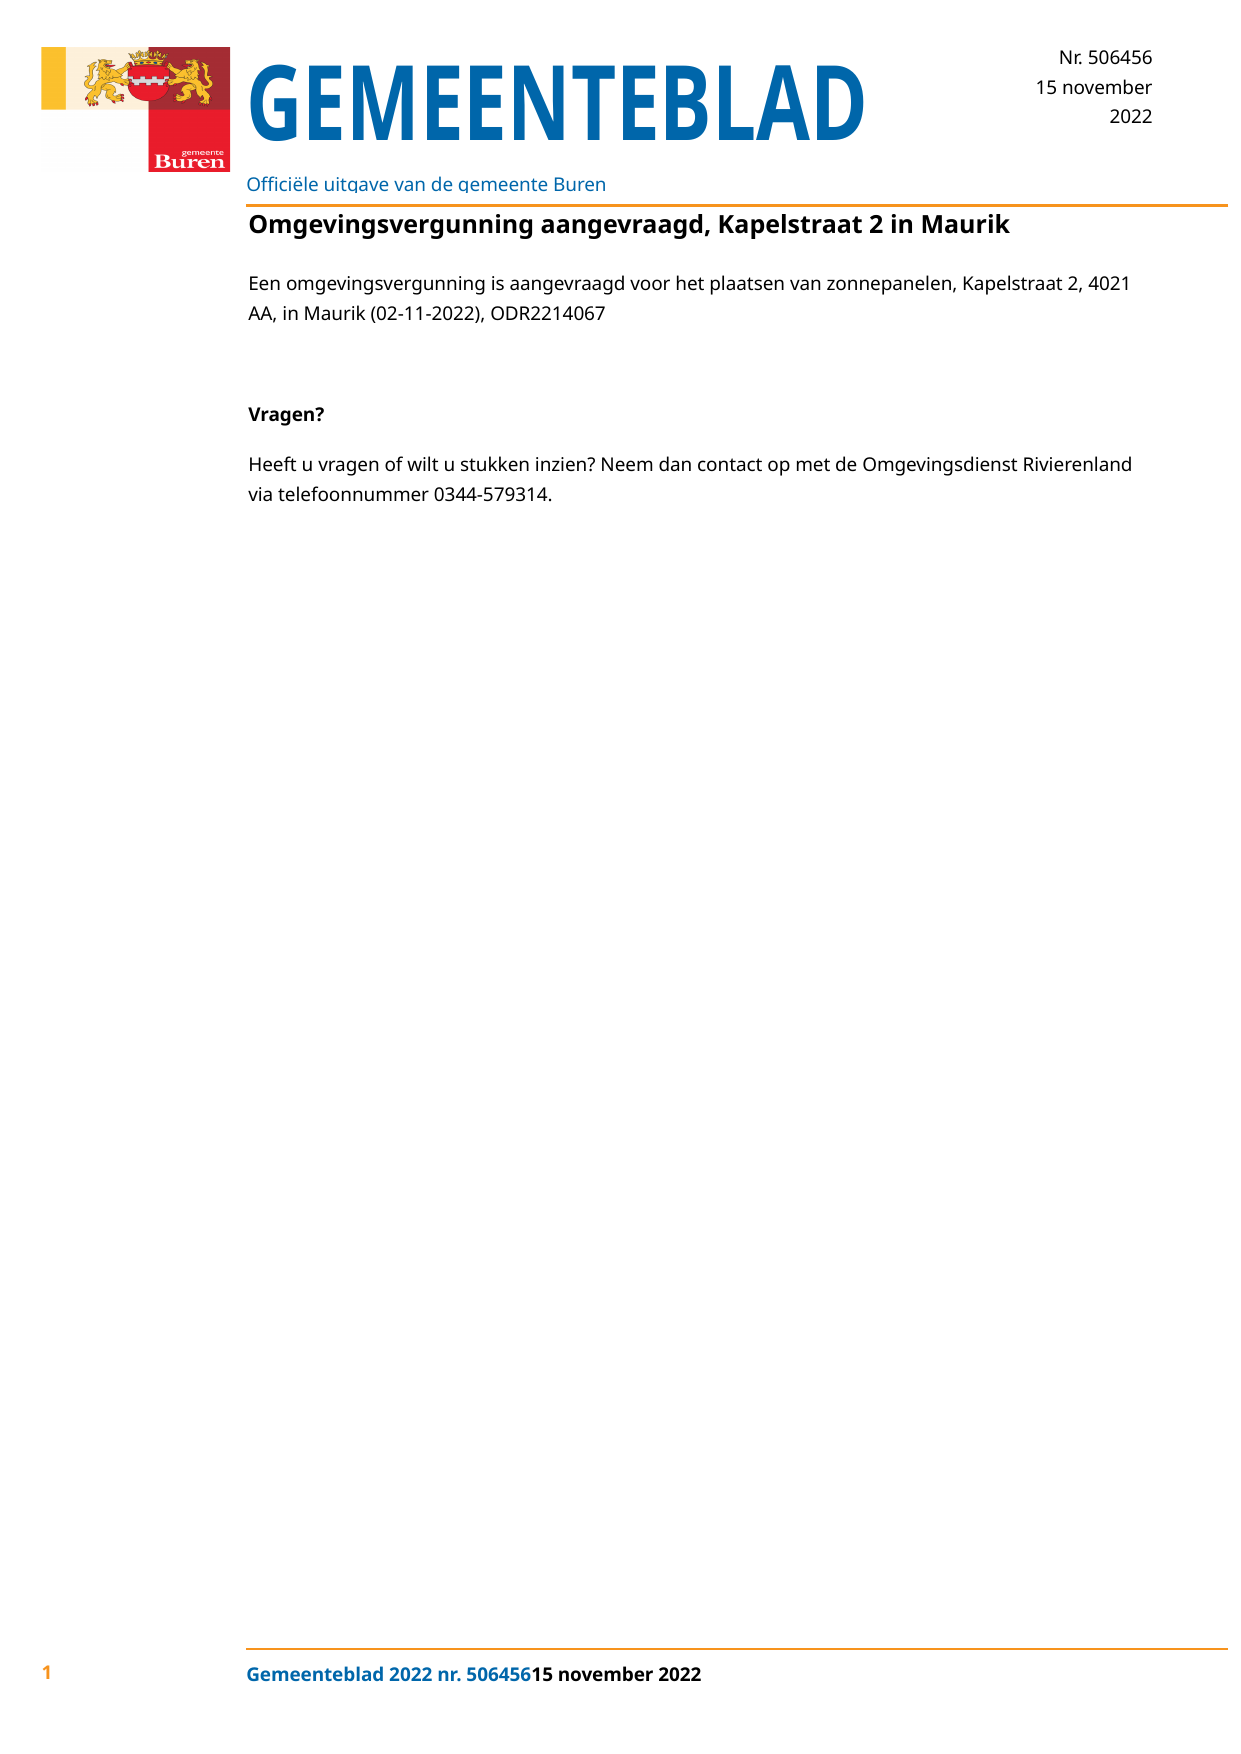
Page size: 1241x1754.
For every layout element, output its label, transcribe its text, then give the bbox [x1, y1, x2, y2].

text Heeft u vragen of wilt u stukken inzien? Neem dan contact op met de Omgevingsdienst Rivierenland via telefoonnummer 0344-579314. [248, 451, 1152, 506]
text Een omgevingsvergunning is aangevraagd voor het plaatsen van zonnepanelen, Kapelstraat 2, 4021 AA, in Maurik (02-11-2022), ODR2214067 [248, 270, 1152, 326]
picture [41, 47, 231, 172]
text Omgevingsvergunning aangevraagd, Kapelstraat 2 in Maurik [248, 207, 1152, 241]
text Vragen? [248, 401, 1152, 426]
